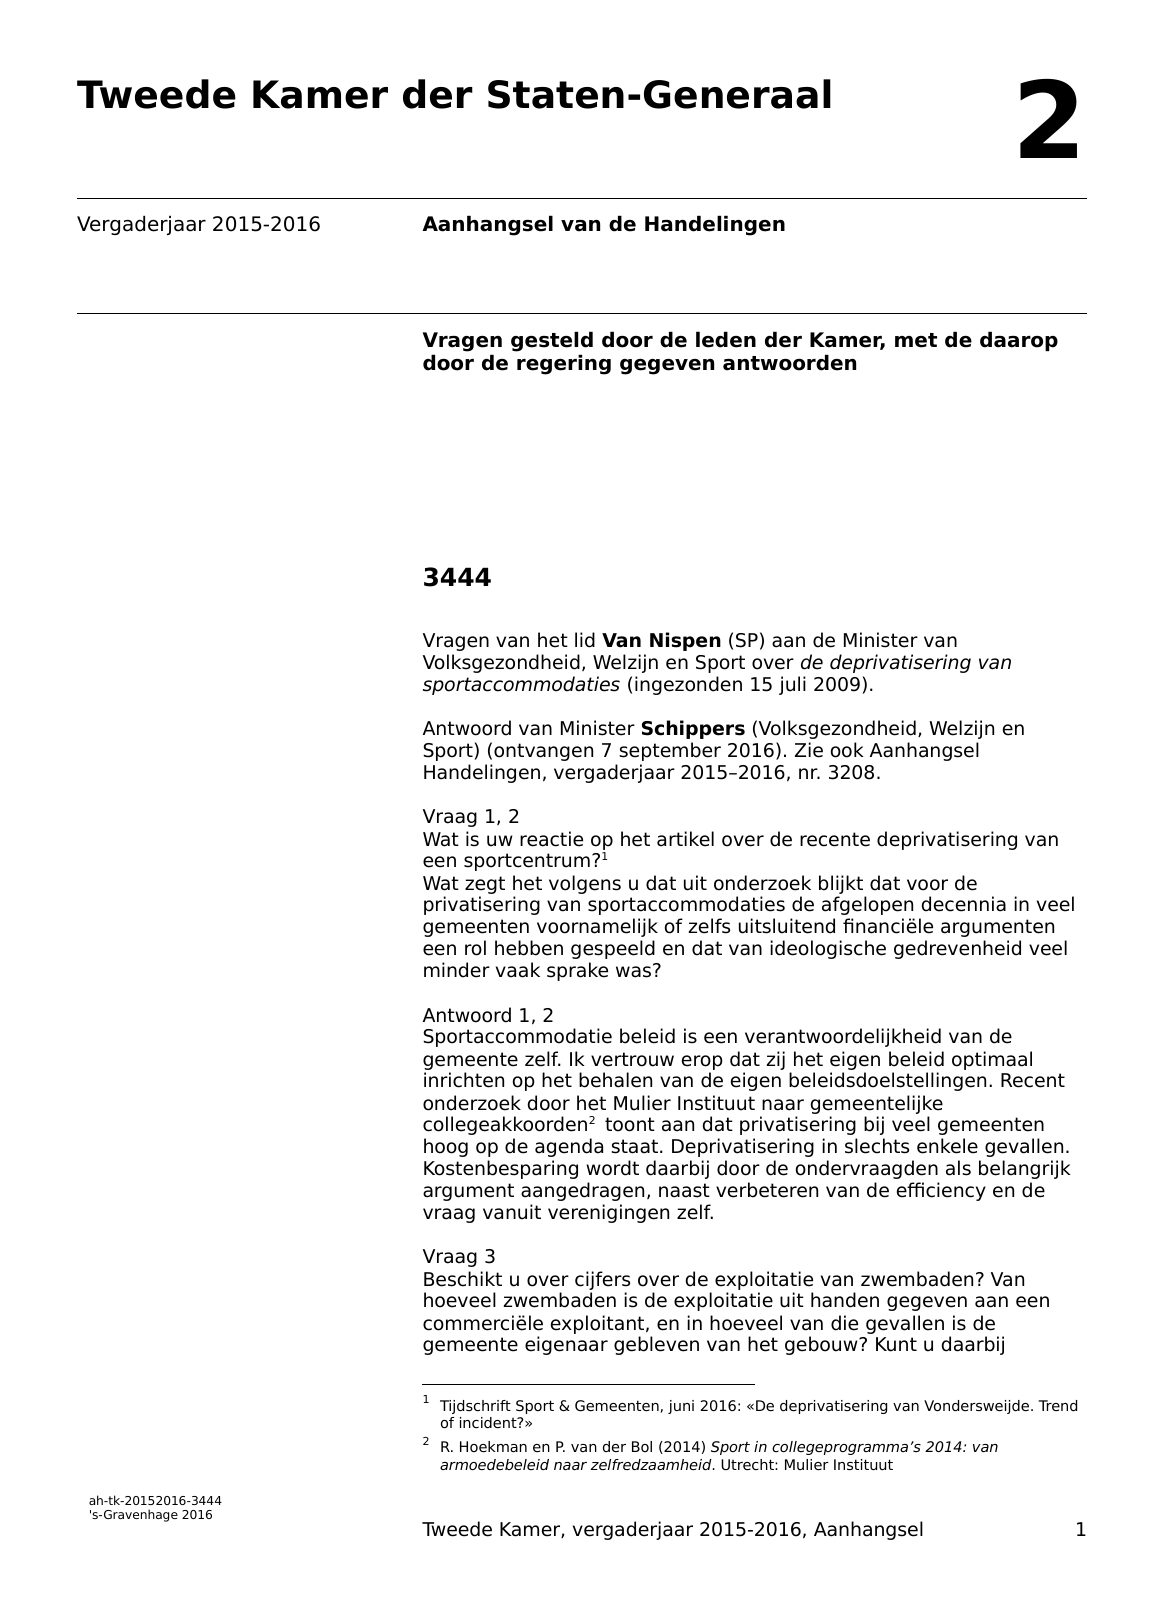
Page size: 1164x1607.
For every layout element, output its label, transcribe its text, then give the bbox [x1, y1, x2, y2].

text ah-tk-20152016-3444 [88, 1494, 323, 1508]
text Vraag 1, 2 [422, 806, 1087, 828]
text 3444 [422, 563, 1087, 592]
text Beschikt u over cijfers over de exploitatie van zwembaden? Van hoeveel zwembaden is de exploitatie uit handen gegeven aan een commerciële exploitant, en in hoeveel van die gevallen is de gemeente eigenaar gebleven van het gebouw? Kunt u daarbij [422, 1268, 1087, 1356]
table_cell Aanhangsel van de Handelingen [422, 199, 1087, 313]
text Wat zegt het volgens u dat uit onderzoek blijkt dat voor de privatisering van sportaccommodaties de afgelopen decennia in veel gemeenten voornamelijk of zelfs uitsluitend financiële argumenten een rol hebben gespeeld en dat van ideologische gedrevenheid veel minder vaak sprake was? [422, 872, 1087, 982]
text Tijdschrift Sport & Gemeenten, juni 2016: «De deprivatisering van Vondersweijde. Trend of incident?» [422, 1393, 1087, 1432]
text Antwoord 1, 2 [422, 1004, 1087, 1026]
table_cell Vergaderjaar 2015-2016 [77, 199, 422, 313]
text 's-Gravenhage 2016 [88, 1508, 323, 1522]
text R. Hoekman en P. van der Bol (2014) Sport in collegeprogramma’s 2014: van armoedebeleid naar zelfredzaamheid. Utrecht: Mulier Instituut [422, 1435, 1087, 1474]
table_cell [77, 314, 422, 375]
text Wat is uw reactie op het artikel over de recente deprivatisering van een sportcentrum? [422, 828, 1087, 872]
text Sportaccommodatie beleid is een verantwoordelijkheid van de gemeente zelf. Ik vertrouw erop dat zij het eigen beleid optimaal inrichten op het behalen van de eigen beleidsdoelstellingen. Recent onderzoek door het Mulier Instituut naar gemeentelijke collegeakkoorden toont aan dat privatisering bij veel gemeenten hoog op de agenda staat. Deprivatisering in slechts enkele gevallen. Kostenbesparing wordt daarbij door de ondervraagden als belangrijk argument aangedragen, naast verbeteren van de efficiency en de vraag vanuit verenigingen zelf. [422, 1026, 1087, 1224]
text Antwoord van Minister Schippers (Volksgezondheid, Welzijn en Sport) (ontvangen 7 september 2016). Zie ook Aanhangsel Handelingen, vergaderjaar 2015–2016, nr. 3208. [422, 718, 1087, 784]
table_header 2 [886, 59, 1087, 198]
text Vraag 3 [422, 1246, 1087, 1268]
table_cell Vragen gesteld door de leden der Kamer, met de daarop door de regering gegeven antwoorden [422, 314, 1087, 375]
table_header Tweede Kamer der Staten-Generaal [77, 59, 886, 198]
text Vragen van het lid Van Nispen (SP) aan de Minister van Volksgezondheid, Welzijn en Sport over de deprivatisering van sportaccommodaties (ingezonden 15 juli 2009). [422, 630, 1087, 696]
